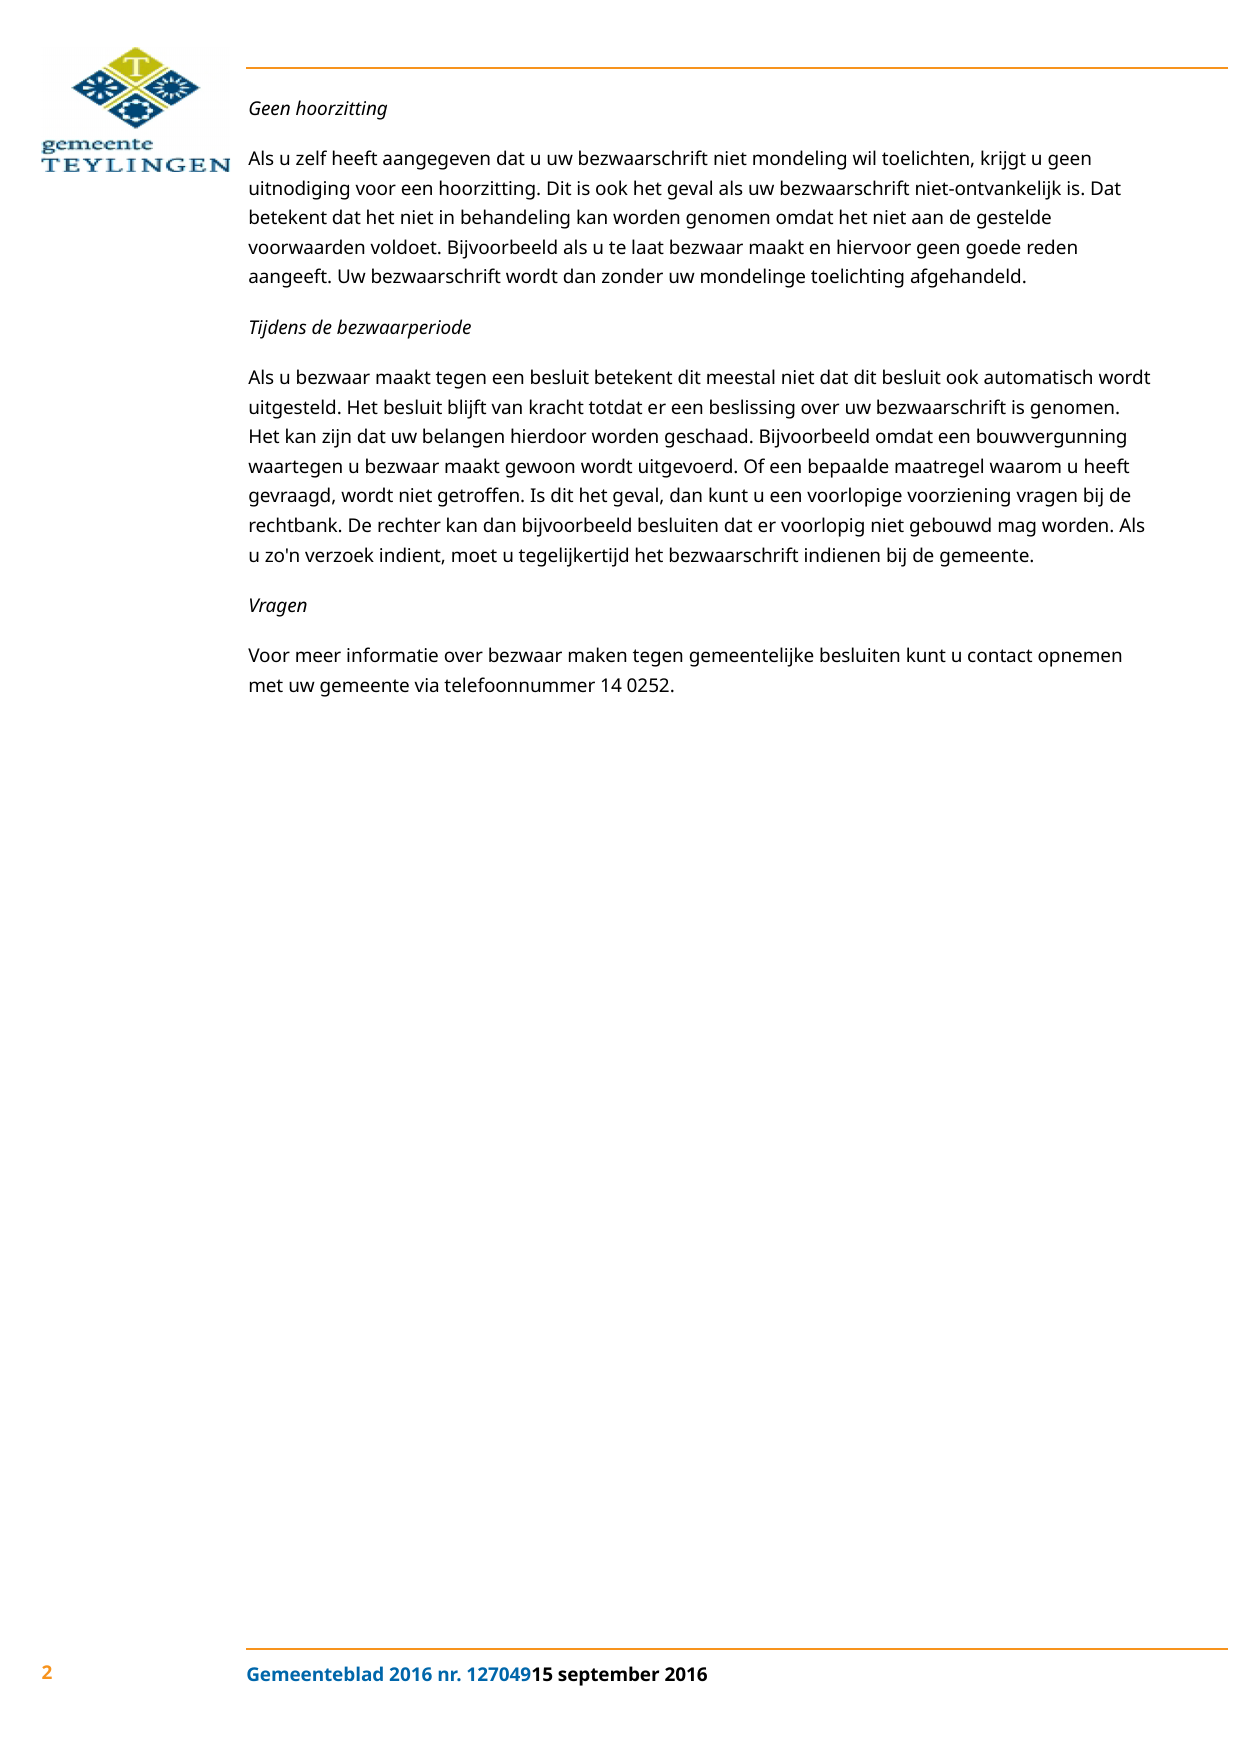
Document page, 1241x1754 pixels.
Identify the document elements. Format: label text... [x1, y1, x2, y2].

text Vragen [248, 592, 1152, 618]
text Voor meer informatie over bezwaar maken tegen gemeentelijke besluiten kunt u contact opnemen met uw gemeente via telefoonnummer 14 0252. [248, 643, 1152, 698]
text Geen hoorzitting [248, 95, 1152, 121]
text Tijdens de bezwaarperiode [248, 314, 1152, 340]
text Als u bezwaar maakt tegen een besluit betekent dit meestal niet dat dit besluit ook automatisch wordt uitgesteld. Het besluit blijft van kracht totdat er een beslissing over uw bezwaarschrift is genomen. Het kan zijn dat uw belangen hierdoor worden geschaad. Bijvoorbeeld omdat een bouwvergunning waartegen u bezwaar maakt gewoon wordt uitgevoerd. Of een bepaalde maatregel waarom u heeft gevraagd, wordt niet getroffen. Is dit het geval, dan kunt u een voorlopige voorziening vragen bij de rechtbank. De rechter kan dan bijvoorbeeld besluiten dat er voorlopig niet gebouwd mag worden. Als u zo'n verzoek indient, moet u tegelijkertijd het bezwaarschrift indienen bij de gemeente. [248, 364, 1152, 568]
text Als u zelf heeft aangegeven dat u uw bezwaarschrift niet mondeling wil toelichten, krijgt u geen uitnodiging voor een hoorzitting. Dit is ook het geval als uw bezwaarschrift niet-ontvankelijk is. Dat betekent dat het niet in behandeling kan worden genomen omdat het niet aan de gestelde voorwaarden voldoet. Bijvoorbeeld als u te laat bezwaar maakt en hiervoor geen goede reden aangeeft. Uw bezwaarschrift wordt dan zonder uw mondelinge toelichting afgehandeld. [248, 145, 1152, 289]
picture [41, 47, 231, 172]
